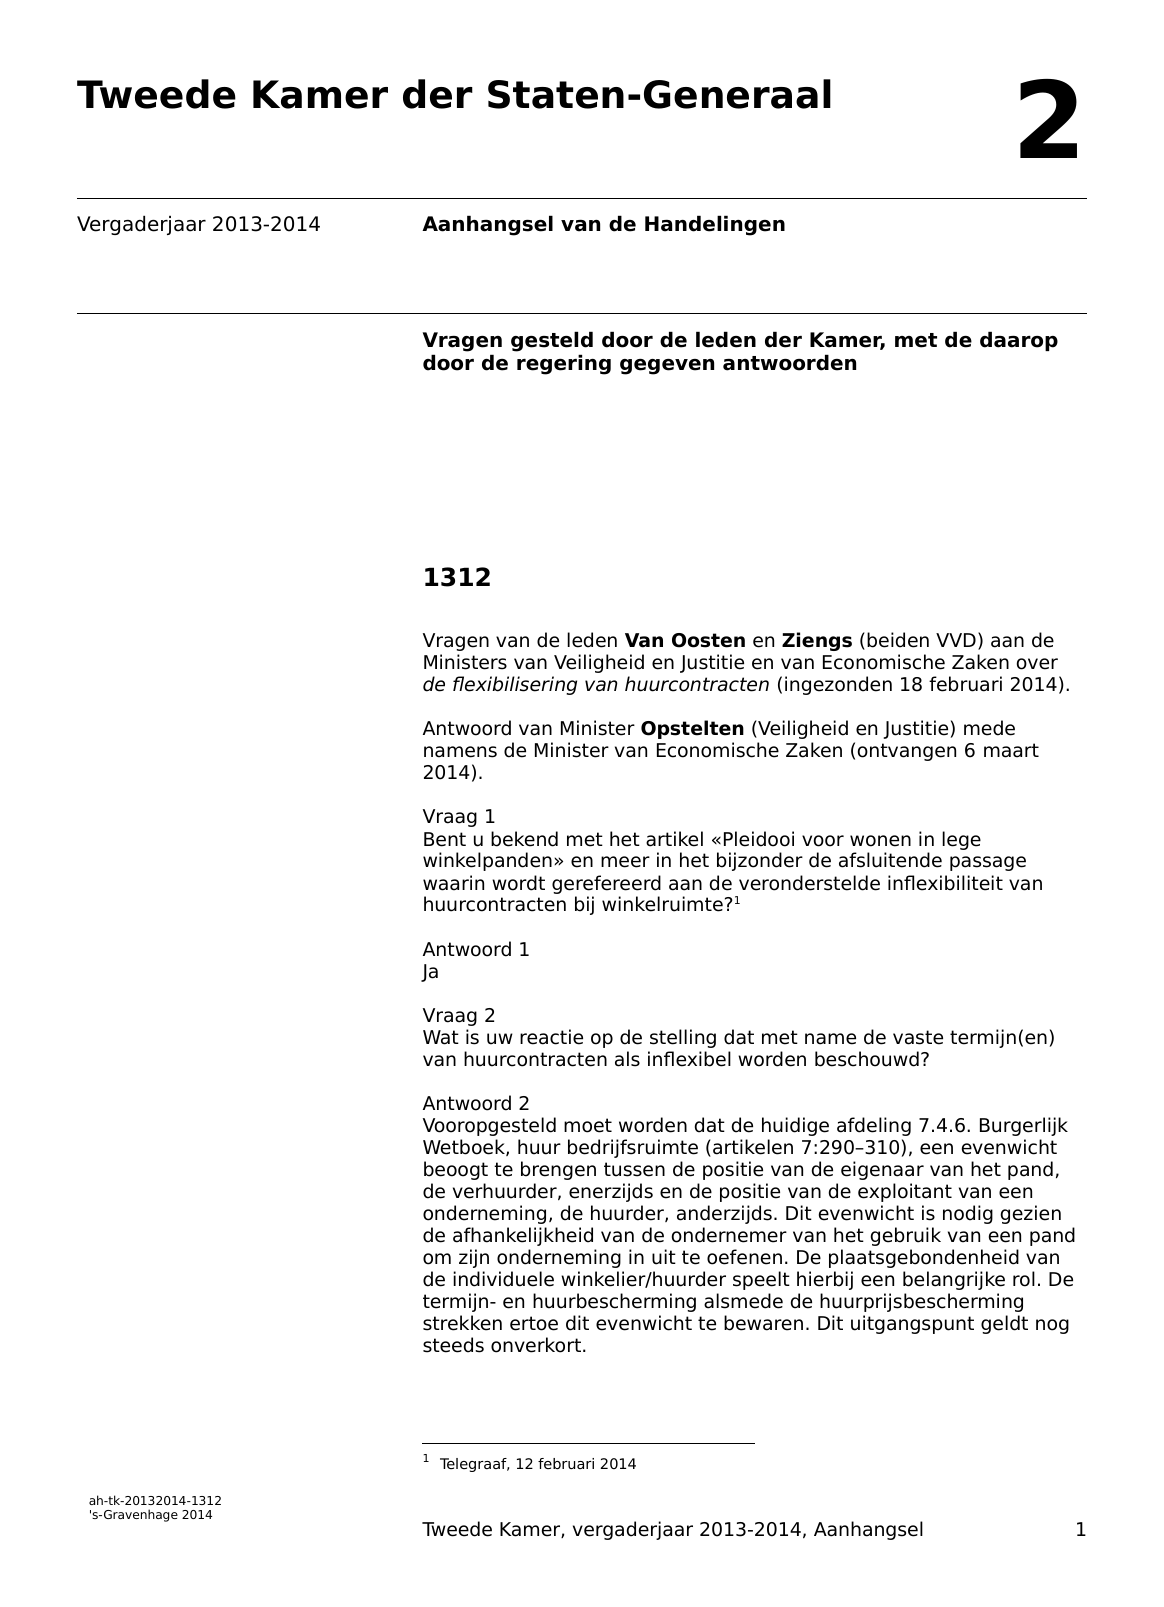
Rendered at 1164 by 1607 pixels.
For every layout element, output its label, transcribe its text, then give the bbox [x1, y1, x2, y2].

table_cell Vergaderjaar 2013-2014 [77, 199, 422, 313]
text Vraag 1 [422, 806, 1087, 828]
text ah-tk-20132014-1312 [88, 1494, 323, 1508]
text Bent u bekend met het artikel «Pleidooi voor wonen in lege winkelpanden» en meer in het bijzonder de afsluitende passage waarin wordt gerefereerd aan de veronderstelde inflexibiliteit van huurcontracten bij winkelruimte? [422, 828, 1087, 916]
text Vraag 2 [422, 1005, 1087, 1027]
table_cell Vragen gesteld door de leden der Kamer, met de daarop door de regering gegeven antwoorden [422, 314, 1087, 375]
text Telegraaf, 12 februari 2014 [422, 1452, 1087, 1474]
table_cell Aanhangsel van de Handelingen [422, 199, 1087, 313]
text 1312 [422, 563, 1087, 592]
text Ja [422, 961, 1087, 982]
text Antwoord 2 [422, 1093, 1087, 1115]
table_header 2 [886, 59, 1087, 198]
table_header Tweede Kamer der Staten-Generaal [77, 59, 886, 198]
table_cell [77, 314, 422, 375]
text 's-Gravenhage 2014 [88, 1508, 323, 1522]
text Antwoord 1 [422, 938, 1087, 961]
text Vragen van de leden Van Oosten en Ziengs (beiden VVD) aan de Ministers van Veiligheid en Justitie en van Economische Zaken over de flexibilisering van huurcontracten (ingezonden 18 februari 2014). [422, 630, 1087, 696]
text Wat is uw reactie op de stelling dat met name de vaste termijn(en) van huurcontracten als inflexibel worden beschouwd? [422, 1027, 1087, 1071]
text Antwoord van Minister Opstelten (Veiligheid en Justitie) mede namens de Minister van Economische Zaken (ontvangen 6 maart 2014). [422, 718, 1087, 784]
text Vooropgesteld moet worden dat de huidige afdeling 7.4.6. Burgerlijk Wetboek, huur bedrijfsruimte (artikelen 7:290–310), een evenwicht beoogt te brengen tussen de positie van de eigenaar van het pand, de verhuurder, enerzijds en de positie van de exploitant van een onderneming, de huurder, anderzijds. Dit evenwicht is nodig gezien de afhankelijkheid van de ondernemer van het gebruik van een pand om zijn onderneming in uit te oefenen. De plaatsgebondenheid van de individuele winkelier/huurder speelt hierbij een belangrijke rol. De termijn- en huurbescherming alsmede de huurprijsbescherming strekken ertoe dit evenwicht te bewaren. Dit uitgangspunt geldt nog steeds onverkort. [422, 1115, 1087, 1357]
